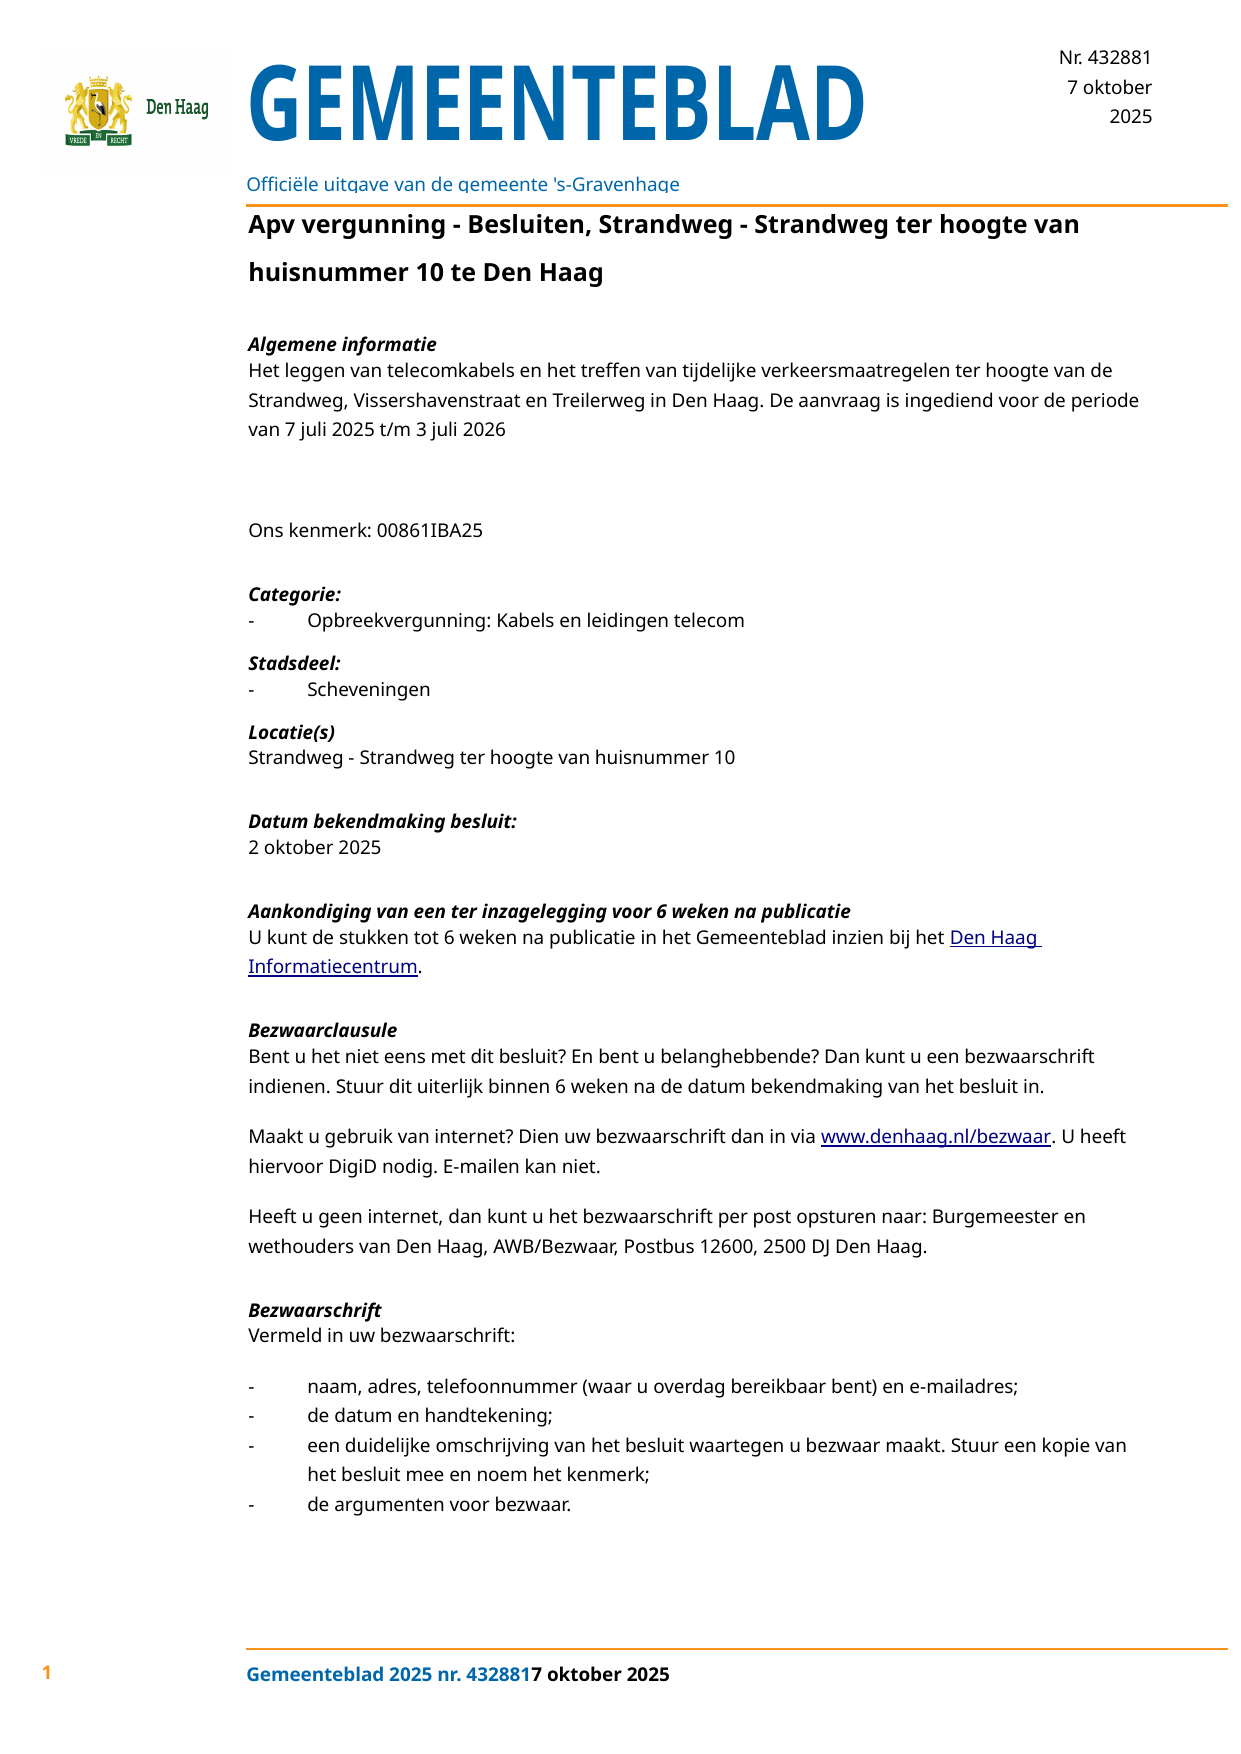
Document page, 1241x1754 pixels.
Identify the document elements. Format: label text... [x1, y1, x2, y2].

list een duidelijke omschrijving van het besluit waartegen u bezwaar maakt. Stuur een kopie van het besluit mee en noem het kenmerk; [248, 1432, 1152, 1487]
list de datum en handtekening; [248, 1402, 1152, 1428]
text Stadsdeel: [248, 650, 1152, 676]
text Bent u het niet eens met dit besluit? En bent u belanghebbende? Dan kunt u een bezwaarschrift indienen. Stuur dit uiterlijk binnen 6 weken na de datum bekendmaking van het besluit in. [248, 1043, 1152, 1098]
list Opbreekvergunning: Kabels en leidingen telecom [248, 607, 1152, 633]
text Aankondiging van een ter inzagelegging voor 6 weken na publicatie [248, 898, 1152, 924]
list naam, adres, telefoonnummer (waar u overdag bereikbaar bent) en e-mailadres; [248, 1373, 1152, 1399]
text Het leggen van telecomkabels en het treffen van tijdelijke verkeersmaatregelen ter hoogte van de Strandweg, Vissershavenstraat en Treilerweg in Den Haag. De aanvraag is ingediend voor de periode van 7 juli 2025 t/m 3 juli 2026 [248, 357, 1152, 442]
text Maakt u gebruik van internet? Dien uw bezwaarschrift dan in via www.denhaag.nl/bezwaar. U heeft hiervoor DigiD nodig. E-mailen kan niet. [248, 1123, 1152, 1178]
text Categorie: [248, 581, 1152, 607]
text U kunt de stukken tot 6 weken na publicatie in het Gemeenteblad inzien bij het Den Haag Informatiecentrum. [248, 924, 1152, 979]
text Locatie(s) [248, 719, 1152, 744]
text Algemene informatie [248, 331, 1152, 357]
text Bezwaarclausule [248, 1017, 1152, 1043]
text Apv vergunning - Besluiten, Strandweg - Strandweg ter hoogte van huisnummer 10 te Den Haag [248, 207, 1152, 288]
text Vermeld in uw bezwaarschrift: [248, 1322, 1152, 1348]
picture [41, 47, 231, 172]
text Datum bekendmaking besluit: [248, 808, 1152, 834]
text Strandweg - Strandweg ter hoogte van huisnummer 10 [248, 744, 1152, 770]
list de argumenten voor bezwaar. [248, 1491, 1152, 1517]
text Ons kenmerk: 00861IBA25 [248, 517, 1152, 543]
list Scheveningen [248, 676, 1152, 701]
text Heeft u geen internet, dan kunt u het bezwaarschrift per post opsturen naar: Burgemeester en wethouders van Den Haag, AWB/Bezwaar, Postbus 12600, 2500 DJ Den Haag. [248, 1203, 1152, 1258]
text Bezwaarschrift [248, 1297, 1152, 1322]
text 2 oktober 2025 [248, 834, 1152, 860]
